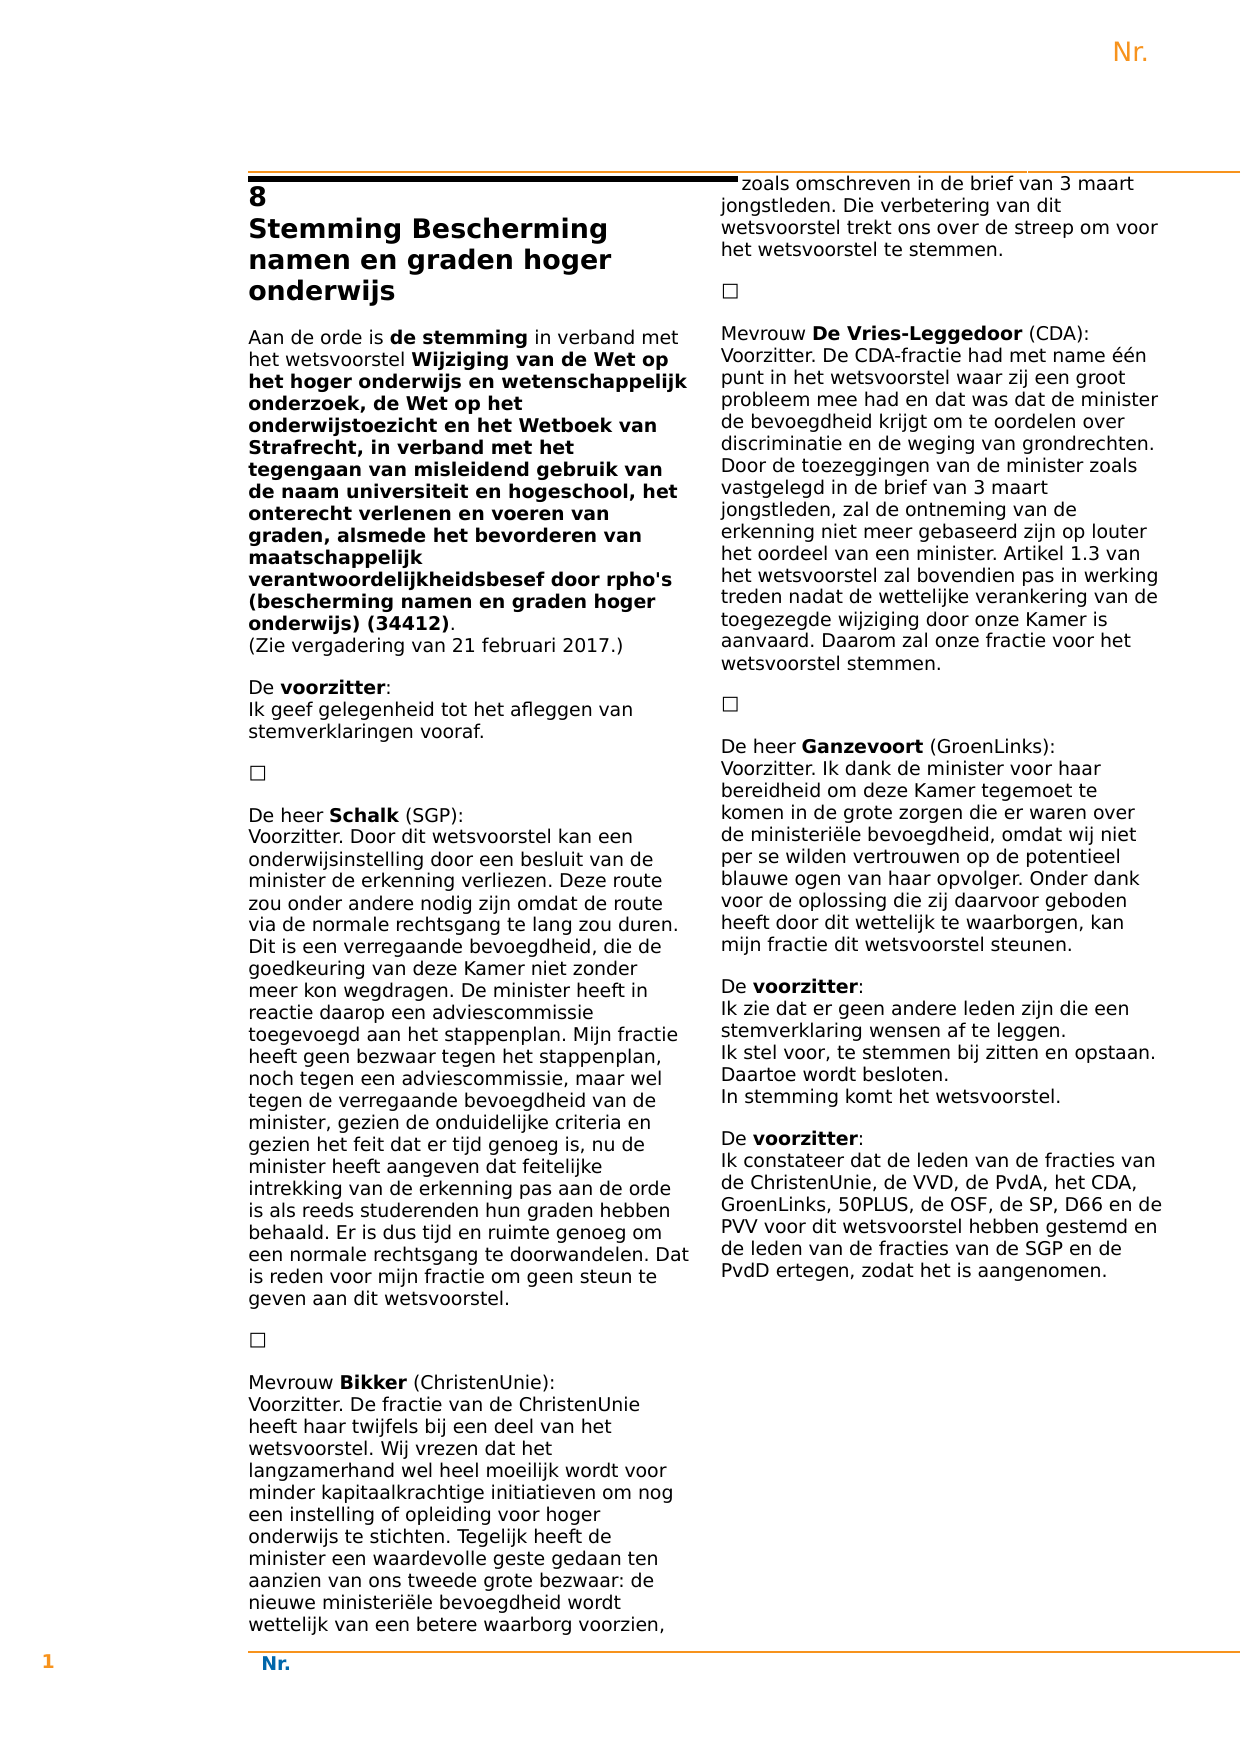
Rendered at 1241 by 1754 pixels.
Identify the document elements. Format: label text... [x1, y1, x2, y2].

text Voorzitter. De fractie van de ChristenUnie heeft haar twijfels bij een deel van het wetsvoorstel. Wij vrezen dat het langzamerhand wel heel moeilijk wordt voor minder kapitaalkrachtige initiatieven om nog een instelling of opleiding voor hoger onderwijs te stichten. Tegelijk heeft de minister een waardevolle geste gedaan ten aanzien van ons tweede grote bezwaar: de nieuwe ministeriële bevoegdheid wordt wettelijk van een betere waarborg voorzien, [248, 1394, 691, 1636]
text De voorzitter: [721, 976, 1163, 998]
text Ik geef gelegenheid tot het afleggen van stemverklaringen vooraf. [248, 698, 691, 742]
text Aan de orde is de stemming in verband met het wetsvoorstel Wijziging van de Wet op het hoger onderwijs en wetenschappelijk onderzoek, de Wet op het onderwijstoezicht en het Wetboek van Strafrecht, in verband met het tegengaan van misleidend gebruik van de naam universiteit en hogeschool, het onterecht verlenen en voeren van graden, alsmede het bevorderen van maatschappelijk verantwoordelijkheidsbesef door rpho's (bescherming namen en graden hoger onderwijs) (34412). [248, 327, 691, 634]
text Mevrouw Bikker (ChristenUnie): [248, 1372, 691, 1394]
text ⬜ [248, 1330, 691, 1352]
text De voorzitter: [721, 1128, 1163, 1150]
text ⬜ [721, 694, 1163, 716]
text zoals omschreven in de brief van 3 maart jongstleden. Die verbetering van dit wetsvoorstel trekt ons over de streep om voor het wetsvoorstel te stemmen. [721, 173, 1163, 261]
text In stemming komt het wetsvoorstel. [721, 1086, 1163, 1108]
text Voorzitter. De CDA-fractie had met name één punt in het wetsvoorstel waar zij een groot probleem mee had en dat was dat de minister de bevoegdheid krijgt om te oordelen over discriminatie en de weging van grondrechten. Door de toezeggingen van de minister zoals vastgelegd in de brief van 3 maart jongstleden, zal de ontneming van de erkenning niet meer gebaseerd zijn op louter het oordeel van een minister. Artikel 1.3 van het wetsvoorstel zal bovendien pas in werking treden nadat de wettelijke verankering van de toegezegde wijziging door onze Kamer is aanvaard. Daarom zal onze fractie voor het wetsvoorstel stemmen. [721, 345, 1163, 674]
text Daartoe wordt besloten. [721, 1064, 1163, 1086]
text De heer Ganzevoort (GroenLinks): [721, 736, 1163, 758]
text De heer Schalk (SGP): [248, 804, 691, 826]
text (Zie vergadering van 21 februari 2017.) [248, 634, 691, 657]
text Ik constateer dat de leden van de fracties van de ChristenUnie, de VVD, de PvdA, het CDA, GroenLinks, 50PLUS, de OSF, de SP, D66 en de PVV voor dit wetsvoorstel hebben gestemd en de leden van de fracties van de SGP en de PvdD ertegen, zodat het is aangenomen. [721, 1150, 1163, 1282]
text Ik zie dat er geen andere leden zijn die een stemverklaring wensen af te leggen. [721, 998, 1163, 1042]
text Ik stel voor, te stemmen bij zitten en opstaan. [721, 1042, 1163, 1064]
text ⬜ [721, 281, 1163, 303]
text Voorzitter. Ik dank de minister voor haar bereidheid om deze Kamer tegemoet te komen in de grote zorgen die er waren over de ministeriële bevoegdheid, omdat wij niet per se wilden vertrouwen op de potentieel blauwe ogen van haar opvolger. Onder dank voor de oplossing die zij daarvoor geboden heeft door dit wettelijk te waarborgen, kan mijn fractie dit wetsvoorstel steunen. [721, 758, 1163, 956]
text Mevrouw De Vries-Leggedoor (CDA): [721, 323, 1163, 345]
text De voorzitter: [248, 677, 691, 698]
text ⬜ [248, 762, 691, 784]
title 8 Stemming Bescherming namen en graden hoger onderwijs [248, 182, 691, 307]
text Voorzitter. Door dit wetsvoorstel kan een onderwijsinstelling door een besluit van de minister de erkenning verliezen. Deze route zou onder andere nodig zijn omdat de route via de normale rechtsgang te lang zou duren. Dit is een verregaande bevoegdheid, die de goedkeuring van deze Kamer niet zonder meer kon wegdragen. De minister heeft in reactie daarop een adviescommissie toegevoegd aan het stappenplan. Mijn fractie heeft geen bezwaar tegen het stappenplan, noch tegen een adviescommissie, maar wel tegen de verregaande bevoegdheid van de minister, gezien de onduidelijke criteria en gezien het feit dat er tijd genoeg is, nu de minister heeft aangeven dat feitelijke intrekking van de erkenning pas aan de orde is als reeds studerenden hun graden hebben behaald. Er is dus tijd en ruimte genoeg om een normale rechtsgang te doorwandelen. Dat is reden voor mijn fractie om geen steun te geven aan dit wetsvoorstel. [248, 826, 691, 1310]
